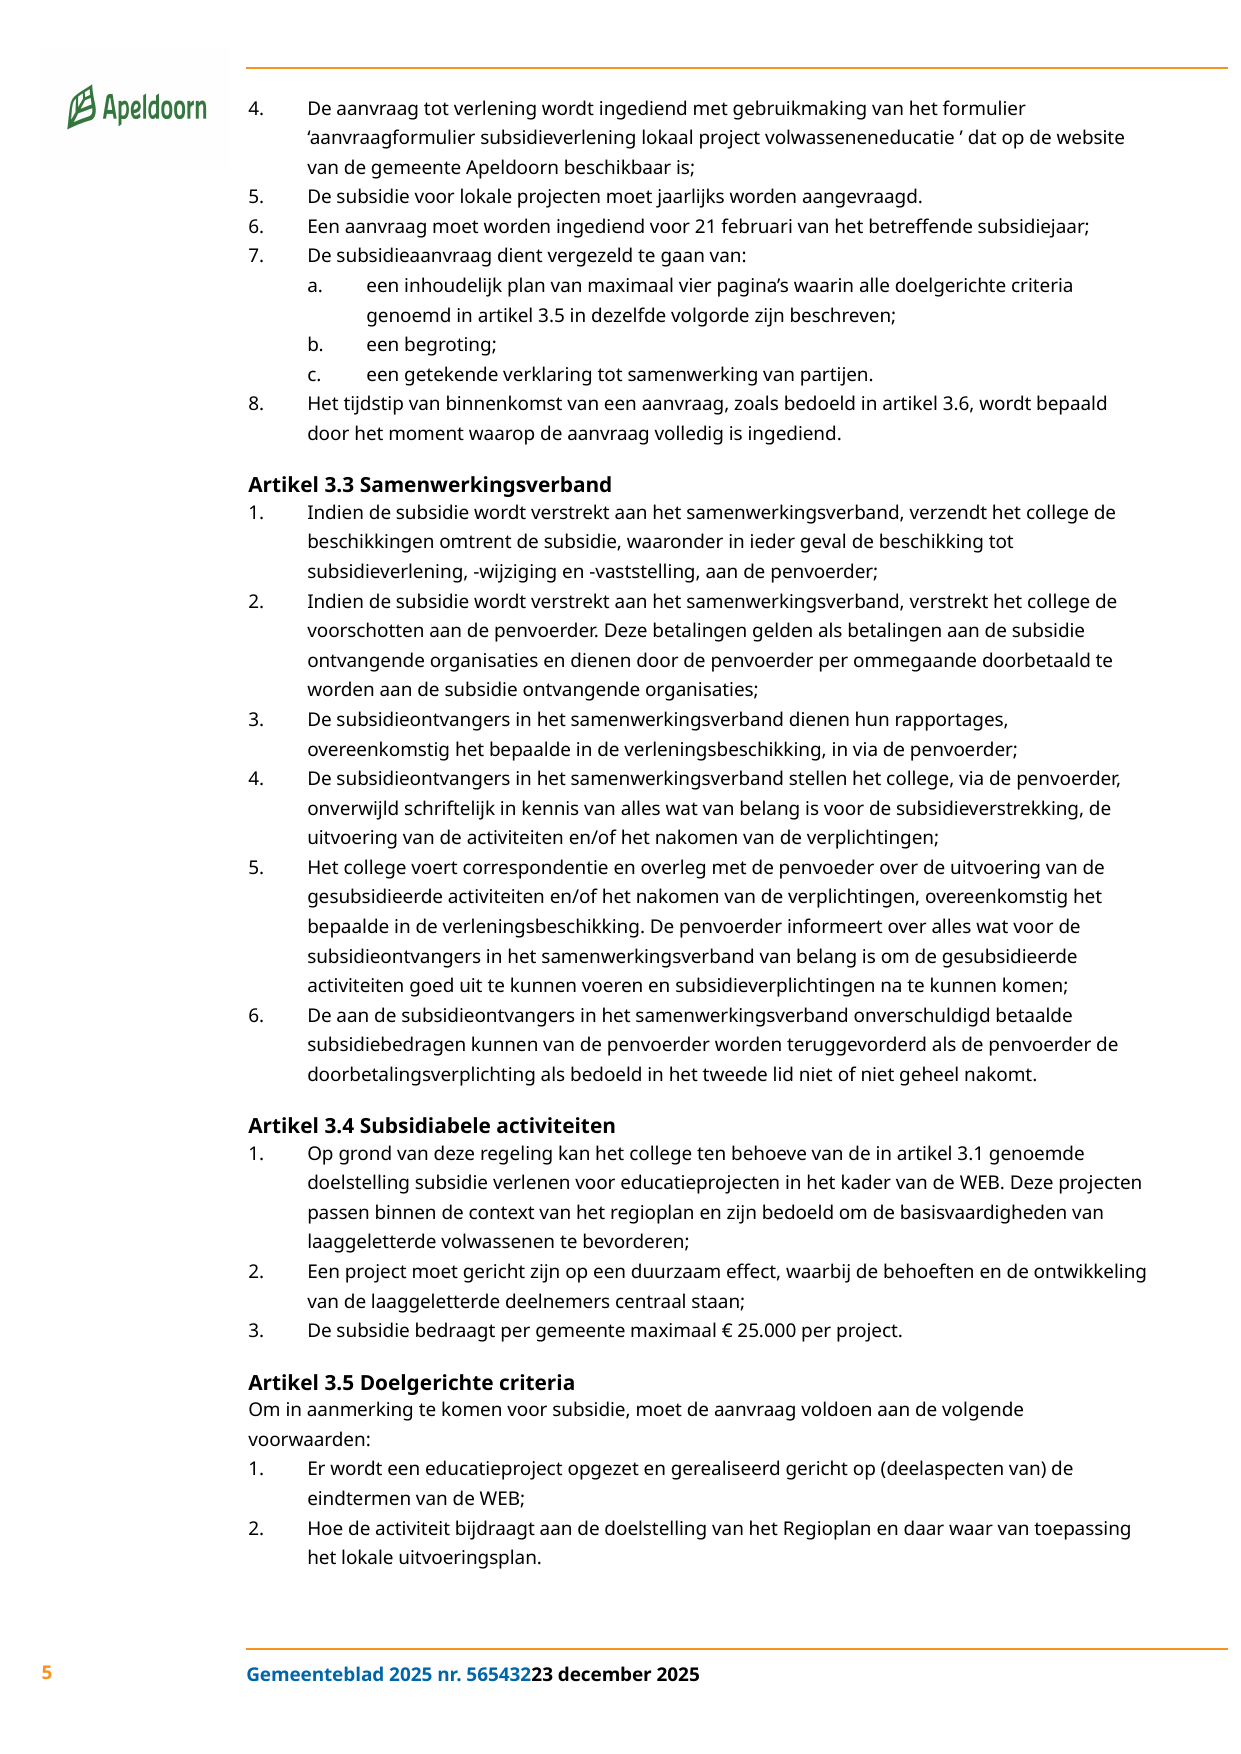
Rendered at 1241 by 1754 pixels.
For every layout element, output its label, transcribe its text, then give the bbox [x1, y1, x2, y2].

list Een aanvraag moet worden ingediend voor 21 februari van het betreffende subsidiejaar; [248, 213, 1152, 239]
list De aan de subsidieontvangers in het samenwerkingsverband onverschuldigd betaalde subsidiebedragen kunnen van de penvoerder worden teruggevorderd als de penvoerder de doorbetalingsverplichting als bedoeld in het tweede lid niet of niet geheel nakomt. [248, 1002, 1152, 1087]
list De subsidie voor lokale projecten moet jaarlijks worden aangevraagd. [248, 183, 1152, 209]
text Artikel 3.3 Samenwerkingsverband [248, 471, 1152, 499]
list Het college voert correspondentie en overleg met de penvoeder over de uitvoering van de gesubsidieerde activiteiten en/of het nakomen van de verplichtingen, overeenkomstig het bepaalde in de verleningsbeschikking. De penvoerder informeert over alles wat voor de subsidieontvangers in het samenwerkingsverband van belang is om de gesubsidieerde activiteiten goed uit te kunnen voeren en subsidieverplichtingen na te kunnen komen; [248, 854, 1152, 998]
list De aanvraag tot verlening wordt ingediend met gebruikmaking van het formulier ‘aanvraagformulier subsidieverlening lokaal project volwasseneneducatie ’ dat op de website van de gemeente Apeldoorn beschikbaar is; [248, 95, 1152, 180]
list Indien de subsidie wordt verstrekt aan het samenwerkingsverband, verzendt het college de beschikkingen omtrent de subsidie, waaronder in ieder geval de beschikking tot subsidieverlening, -wijziging en -vaststelling, aan de penvoerder; [248, 499, 1152, 584]
list Het tijdstip van binnenkomst van een aanvraag, zoals bedoeld in artikel 3.6, wordt bepaald door het moment waarop de aanvraag volledig is ingediend. [248, 391, 1152, 446]
list De subsidieontvangers in het samenwerkingsverband stellen het college, via de penvoerder, onverwijld schriftelijk in kennis van alles wat van belang is voor de subsidieverstrekking, de uitvoering van de activiteiten en/of het nakomen van de verplichtingen; [248, 765, 1152, 850]
list De subsidieontvangers in het samenwerkingsverband dienen hun rapportages, overeenkomstig het bepaalde in de verleningsbeschikking, in via de penvoerder; [248, 706, 1152, 761]
list Indien de subsidie wordt verstrekt aan het samenwerkingsverband, verstrekt het college de voorschotten aan de penvoerder. Deze betalingen gelden als betalingen aan de subsidie ontvangende organisaties en dienen door de penvoerder per ommegaande doorbetaald te worden aan de subsidie ontvangende organisaties; [248, 588, 1152, 702]
list Op grond van deze regeling kan het college ten behoeve van de in artikel 3.1 genoemde doelstelling subsidie verlenen voor educatieprojecten in het kader van de WEB. Deze projecten passen binnen de context van het regioplan en zijn bedoeld om de basisvaardigheden van laaggeletterde volwassenen te bevorderen; [248, 1140, 1152, 1254]
list Hoe de activiteit bijdraagt aan de doelstelling van het Regioplan en daar waar van toepassing het lokale uitvoeringsplan. [248, 1515, 1152, 1570]
list De subsidie bedraagt per gemeente maximaal € 25.000 per project. [248, 1317, 1152, 1343]
list De subsidieaanvraag dient vergezeld te gaan van: [248, 243, 1152, 268]
picture [41, 47, 231, 172]
list Een project moet gericht zijn op een duurzaam effect, waarbij de behoeften en de ontwikkeling van de laaggeletterde deelnemers centraal staan; [248, 1258, 1152, 1314]
list Er wordt een educatieproject opgezet en gerealiseerd gericht op (deelaspecten van) de eindtermen van de WEB; [248, 1456, 1152, 1511]
list een inhoudelijk plan van maximaal vier pagina’s waarin alle doelgerichte criteria genoemd in artikel 3.5 in dezelfde volgorde zijn beschreven; [307, 272, 1152, 328]
list een begroting; [307, 331, 1152, 357]
text Om in aanmerking te komen voor subsidie, moet de aanvraag voldoen aan de volgende voorwaarden: [248, 1396, 1152, 1452]
text Artikel 3.4 Subsidiabele activiteiten [248, 1112, 1152, 1140]
list een getekende verklaring tot samenwerking van partijen. [307, 361, 1152, 387]
text Artikel 3.5 Doelgerichte criteria [248, 1368, 1152, 1396]
